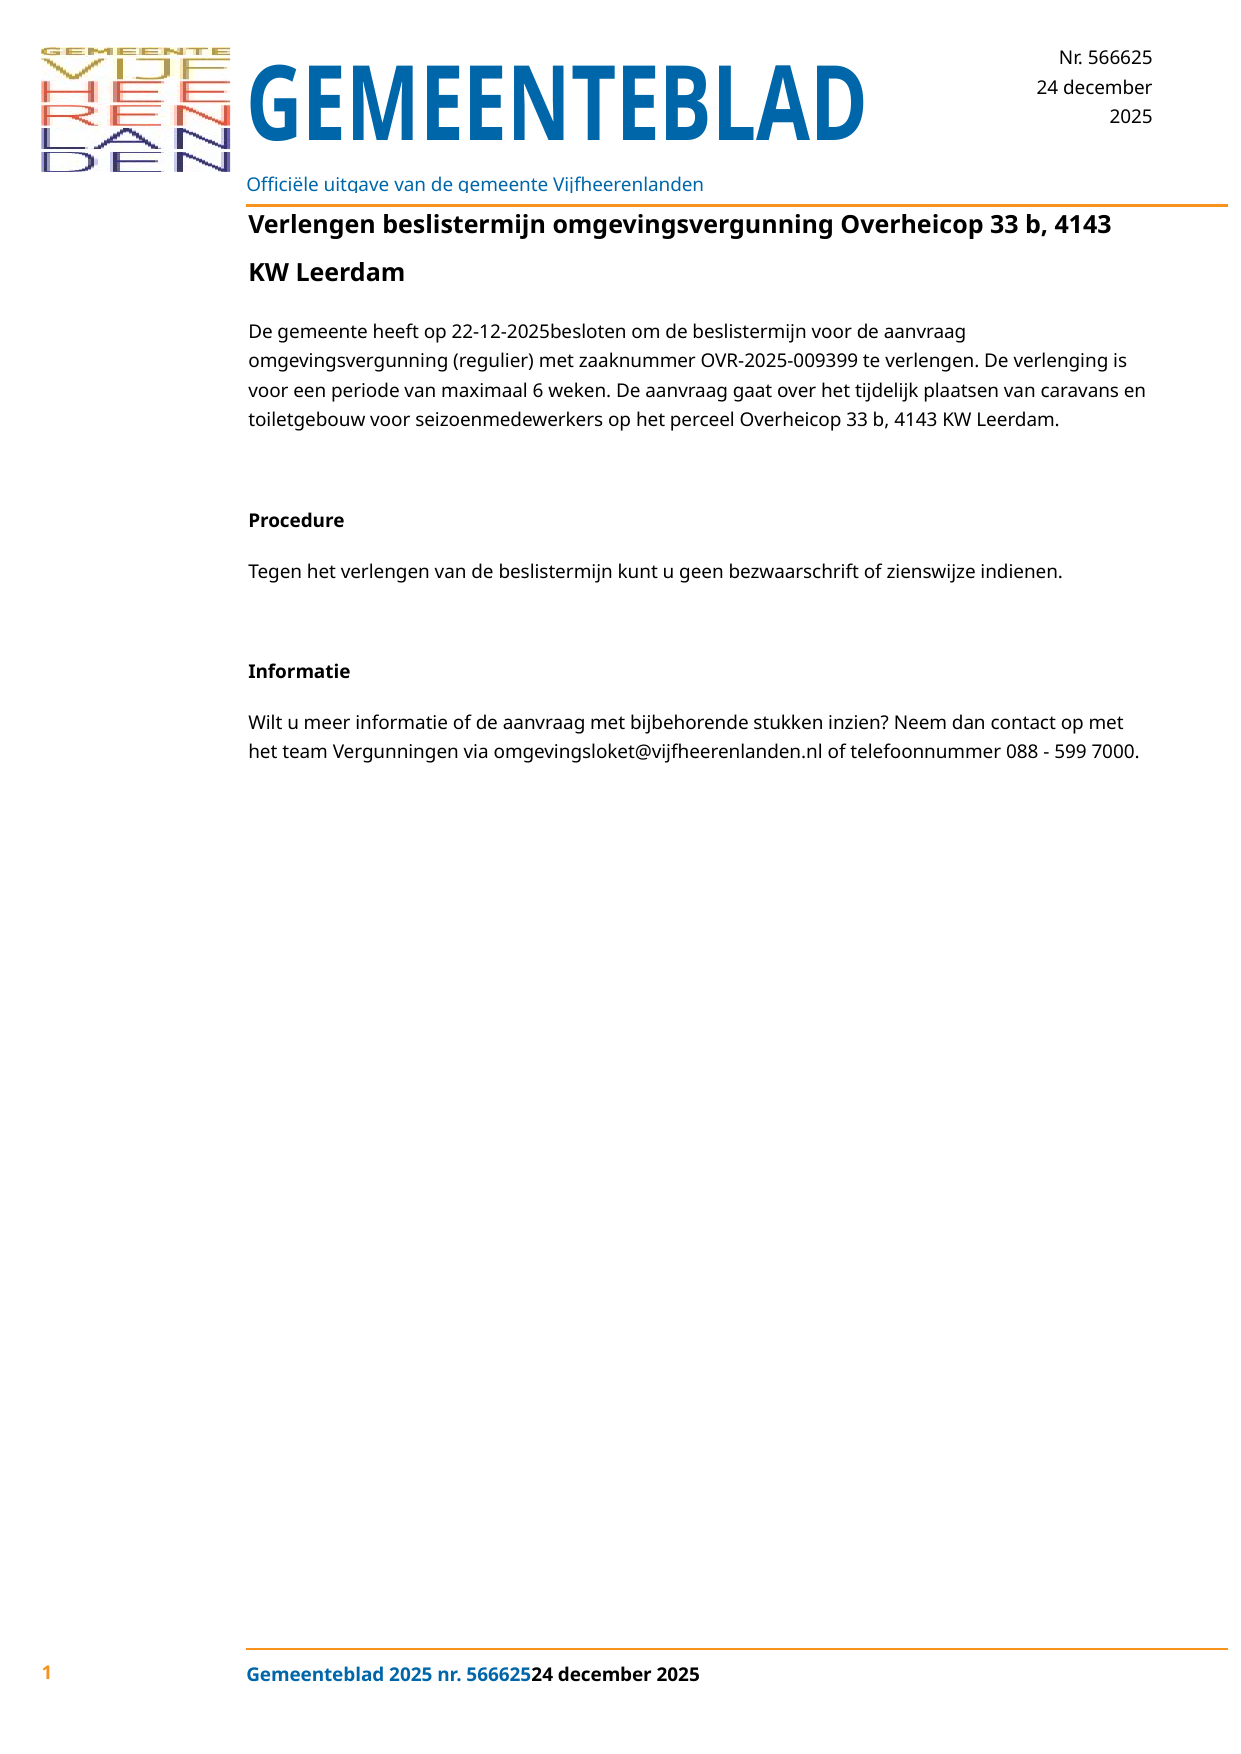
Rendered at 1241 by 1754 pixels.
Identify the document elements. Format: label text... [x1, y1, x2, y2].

text Wilt u meer informatie of de aanvraag met bijbehorende stukken inzien? Neem dan contact op met het team Vergunningen via omgevingsloket@vijfheerenlanden.nl of telefoonnummer 088 - 599 7000. [248, 709, 1152, 764]
text Verlengen beslistermijn omgevingsvergunning Overheicop 33 b, 4143 KW Leerdam [248, 207, 1152, 288]
text Tegen het verlengen van de beslistermijn kunt u geen bezwaarschrift of zienswijze indienen. [248, 558, 1152, 584]
text Procedure [248, 507, 1152, 533]
text Informatie [248, 659, 1152, 684]
text De gemeente heeft op 22-12-2025besloten om de beslistermijn voor de aanvraag omgevingsvergunning (regulier) met zaaknummer OVR-2025-009399 te verlengen. De verlenging is voor een periode van maximaal 6 weken. De aanvraag gaat over het tijdelijk plaatsen van caravans en toiletgebouw voor seizoenmedewerkers op het perceel Overheicop 33 b, 4143 KW Leerdam. [248, 318, 1152, 432]
picture [41, 47, 231, 172]
